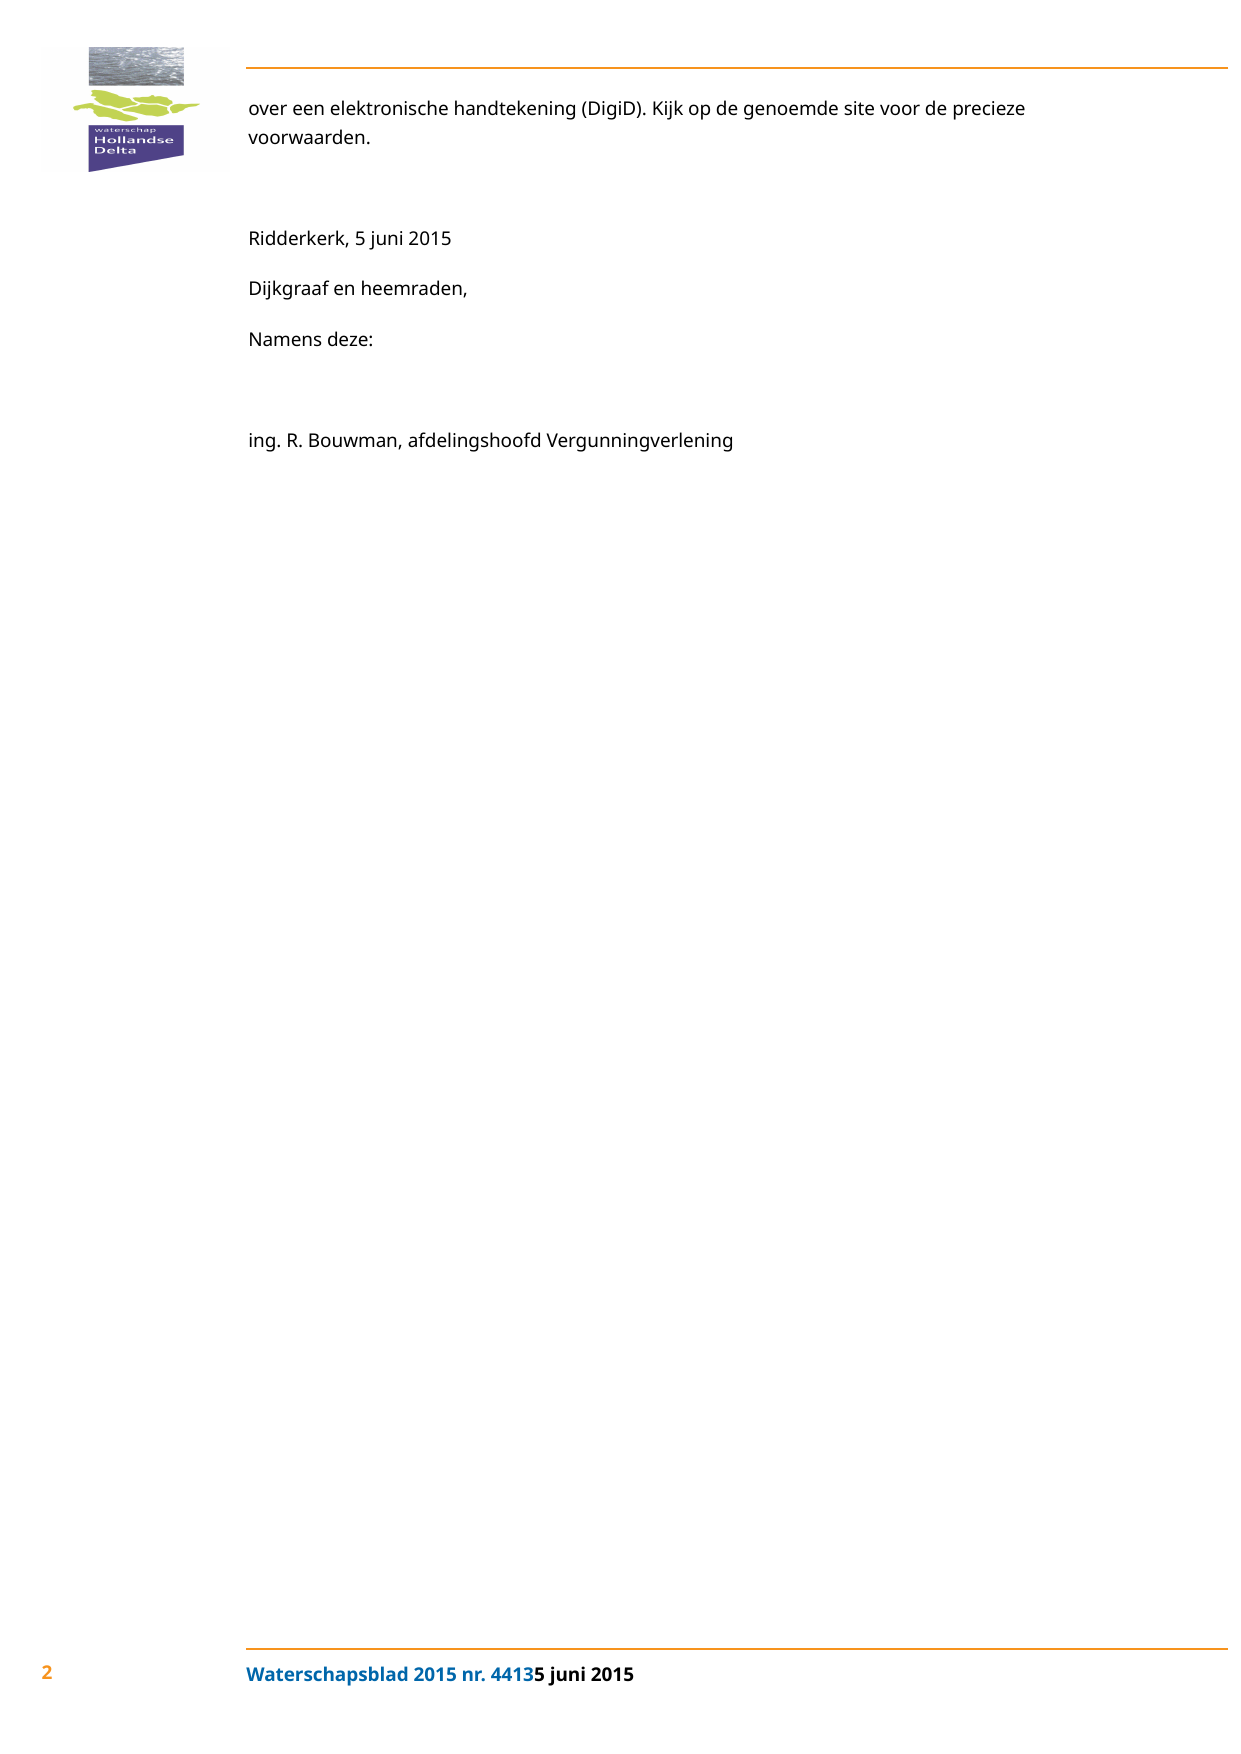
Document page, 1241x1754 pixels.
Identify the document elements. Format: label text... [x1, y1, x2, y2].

picture [41, 47, 231, 172]
text Ridderkerk, 5 juni 2015 [248, 225, 1152, 251]
text Dijkgraaf en heemraden, [248, 276, 1152, 301]
text ing. R. Bouwman, afdelingshoofd Vergunningverlening [248, 427, 1152, 453]
text Namens deze: [248, 326, 1152, 352]
text over een elektronische handtekening (DigiD). Kijk op de genoemde site voor de precieze voorwaarden. [248, 95, 1152, 150]
